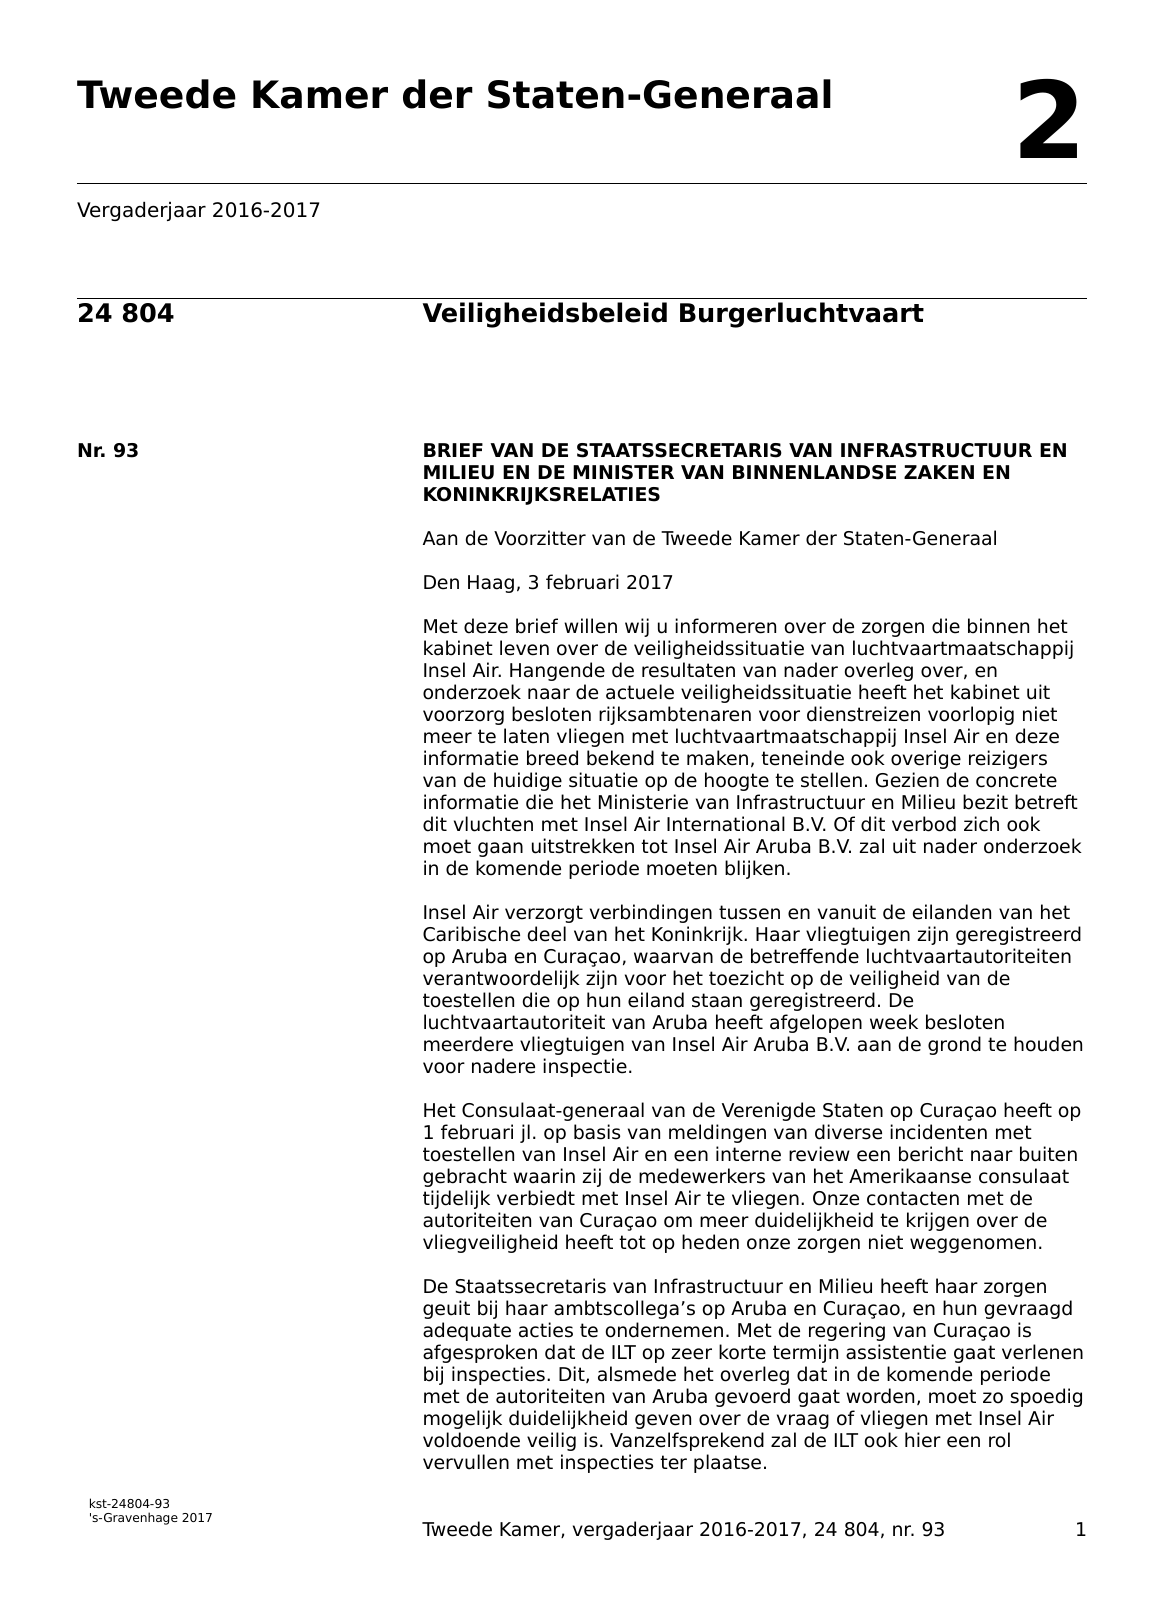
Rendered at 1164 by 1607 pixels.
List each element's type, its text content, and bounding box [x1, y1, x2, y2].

table_cell Vergaderjaar 2016-2017 [77, 184, 1087, 298]
table_header Tweede Kamer der Staten-Generaal [77, 59, 886, 183]
text Den Haag, 3 februari 2017 [422, 572, 1087, 594]
text kst-24804-93 [88, 1497, 323, 1511]
text Het Consulaat-generaal van de Verenigde Staten op Curaçao heeft op 1 februari jl. op basis van meldingen van diverse incidenten met toestellen van Insel Air en een interne review een bericht naar buiten gebracht waarin zij de medewerkers van het Amerikaanse consulaat tijdelijk verbiedt met Insel Air te vliegen. Onze contacten met de autoriteiten van Curaçao om meer duidelijkheid te krijgen over de vliegveiligheid heeft tot op heden onze zorgen niet weggenomen. [422, 1100, 1087, 1254]
subtitle 24 804 Veiligheidsbeleid Burgerluchtvaart [77, 299, 1087, 329]
table_header 2 [886, 59, 1087, 183]
text Insel Air verzorgt verbindingen tussen en vanuit de eilanden van het Caribische deel van het Koninkrijk. Haar vliegtuigen zijn geregistreerd op Aruba en Curaçao, waarvan de betreffende luchtvaartautoriteiten verantwoordelijk zijn voor het toezicht op de veiligheid van de toestellen die op hun eiland staan geregistreerd. De luchtvaartautoriteit van Aruba heeft afgelopen week besloten meerdere vliegtuigen van Insel Air Aruba B.V. aan de grond te houden voor nadere inspectie. [422, 902, 1087, 1078]
subtitle Nr. 93 BRIEF VAN DE STAATSSECRETARIS VAN INFRASTRUCTUUR EN MILIEU EN DE MINISTER VAN BINNENLANDSE ZAKEN EN KONINKRIJKSRELATIES [77, 440, 1087, 506]
text 's-Gravenhage 2017 [88, 1511, 323, 1525]
text Met deze brief willen wij u informeren over de zorgen die binnen het kabinet leven over de veiligheidssituatie van luchtvaartmaatschappij Insel Air. Hangende de resultaten van nader overleg over, en onderzoek naar de actuele veiligheidssituatie heeft het kabinet uit voorzorg besloten rijksambtenaren voor dienstreizen voorlopig niet meer te laten vliegen met luchtvaartmaatschappij Insel Air en deze informatie breed bekend te maken, teneinde ook overige reizigers van de huidige situatie op de hoogte te stellen. Gezien de concrete informatie die het Ministerie van Infrastructuur en Milieu bezit betreft dit vluchten met Insel Air International B.V. Of dit verbod zich ook moet gaan uitstrekken tot Insel Air Aruba B.V. zal uit nader onderzoek in de komende periode moeten blijken. [422, 616, 1087, 880]
text Aan de Voorzitter van de Tweede Kamer der Staten-Generaal [422, 528, 1087, 550]
text De Staatssecretaris van Infrastructuur en Milieu heeft haar zorgen geuit bij haar ambtscollega’s op Aruba en Curaçao, en hun gevraagd adequate acties te ondernemen. Met de regering van Curaçao is afgesproken dat de ILT op zeer korte termijn assistentie gaat verlenen bij inspecties. Dit, alsmede het overleg dat in de komende periode met de autoriteiten van Aruba gevoerd gaat worden, moet zo spoedig mogelijk duidelijkheid geven over de vraag of vliegen met Insel Air voldoende veilig is. Vanzelfsprekend zal de ILT ook hier een rol vervullen met inspecties ter plaatse. [422, 1276, 1087, 1474]
